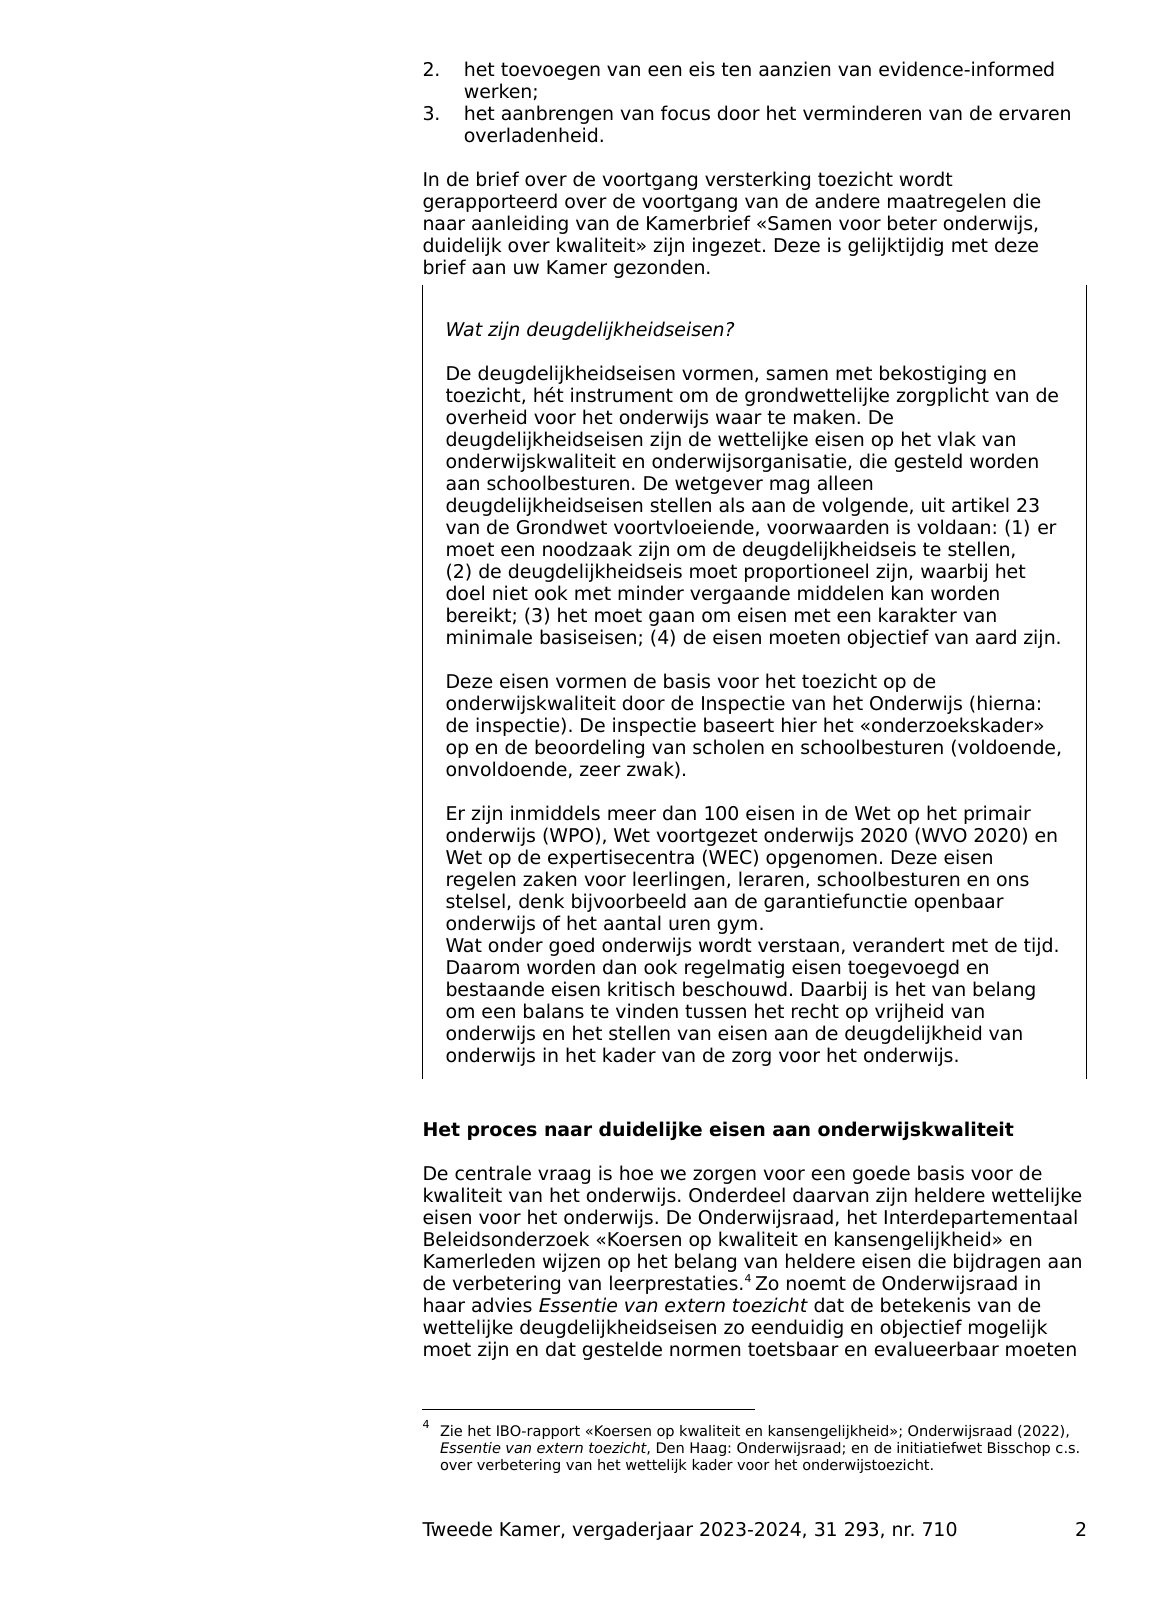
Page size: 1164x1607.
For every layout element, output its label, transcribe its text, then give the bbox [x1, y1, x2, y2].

subtitle Het proces naar duidelijke eisen aan onderwijskwaliteit [422, 1118, 1087, 1141]
text Zie het IBO-rapport «Koersen op kwaliteit en kansengelijkheid»; Onderwijsraad (2022), Essentie van extern toezicht, Den Haag: Onderwijsraad; en de initiatiefwet Bisschop c.s. over verbetering van het wettelijk kader voor het onderwijstoezicht. [422, 1418, 1087, 1474]
table_header Wat zijn deugdelijkheidseisen? De deugdelijkheidseisen vormen, samen met bekostiging en toezicht, hét instrument om de grondwettelijke zorgplicht van de overheid voor het onderwijs waar te maken. De deugdelijkheidseisen zijn de wettelijke eisen op het vlak van onderwijskwaliteit en onderwijsorganisatie, die gesteld worden aan schoolbesturen. De wetgever mag alleen deugdelijkheidseisen stellen als aan de volgende, uit artikel 23 van de Grondwet voortvloeiende, voorwaarden is voldaan: (1) er moet een noodzaak zijn om de deugdelijkheidseis te stellen, (2) de deugdelijkheidseis moet proportioneel zijn, waarbij het doel niet ook met minder vergaande middelen kan worden bereikt; (3) het moet gaan om eisen met een karakter van minimale basiseisen; (4) de eisen moeten objectief van aard zijn. Deze eisen vormen de basis voor het toezicht op de onderwijskwaliteit door de Inspectie van het Onderwijs (hierna: de inspectie). De inspectie baseert hier het «onderzoekskader» op en de beoordeling van scholen en schoolbesturen (voldoende, onvoldoende, zeer zwak). Er zijn inmiddels meer dan 100 eisen in de Wet op het primair onderwijs (WPO), Wet voortgezet onderwijs 2020 (WVO 2020) en Wet op de expertisecentra (WEC) opgenomen. Deze eisen regelen zaken voor leerlingen, leraren, schoolbesturen en ons stelsel, denk bijvoorbeeld aan de garantiefunctie openbaar onderwijs of het aantal uren gym. Wat onder goed onderwijs wordt verstaan, verandert met de tijd. Daarom worden dan ook regelmatig eisen toegevoegd en bestaande eisen kritisch beschouwd. Daarbij is het van belang om een balans te vinden tussen het recht op vrijheid van onderwijs en het stellen van eisen aan de deugdelijkheid van onderwijs in het kader van de zorg voor het onderwijs. [423, 285, 1086, 1079]
text De centrale vraag is hoe we zorgen voor een goede basis voor de kwaliteit van het onderwijs. Onderdeel daarvan zijn heldere wettelijke eisen voor het onderwijs. De Onderwijsraad, het Interdepartementaal Beleidsonderzoek «Koersen op kwaliteit en kansengelijkheid» en Kamerleden wijzen op het belang van heldere eisen die bijdragen aan de verbetering van leerprestaties.Zo noemt de Onderwijsraad in haar advies Essentie van extern toezicht dat de betekenis van de wettelijke deugdelijkheidseisen zo eenduidig en objectief mogelijk moet zijn en dat gestelde normen toetsbaar en evalueerbaar moeten [422, 1163, 1087, 1361]
text 3. het aanbrengen van focus door het verminderen van de ervaren overladenheid. [422, 103, 1087, 147]
text 2. het toevoegen van een eis ten aanzien van evidence-informed werken; [422, 59, 1087, 103]
text In de brief over de voortgang versterking toezicht wordt gerapporteerd over de voortgang van de andere maatregelen die naar aanleiding van de Kamerbrief «Samen voor beter onderwijs, duidelijk over kwaliteit» zijn ingezet. Deze is gelijktijdig met deze brief aan uw Kamer gezonden. [422, 169, 1087, 279]
